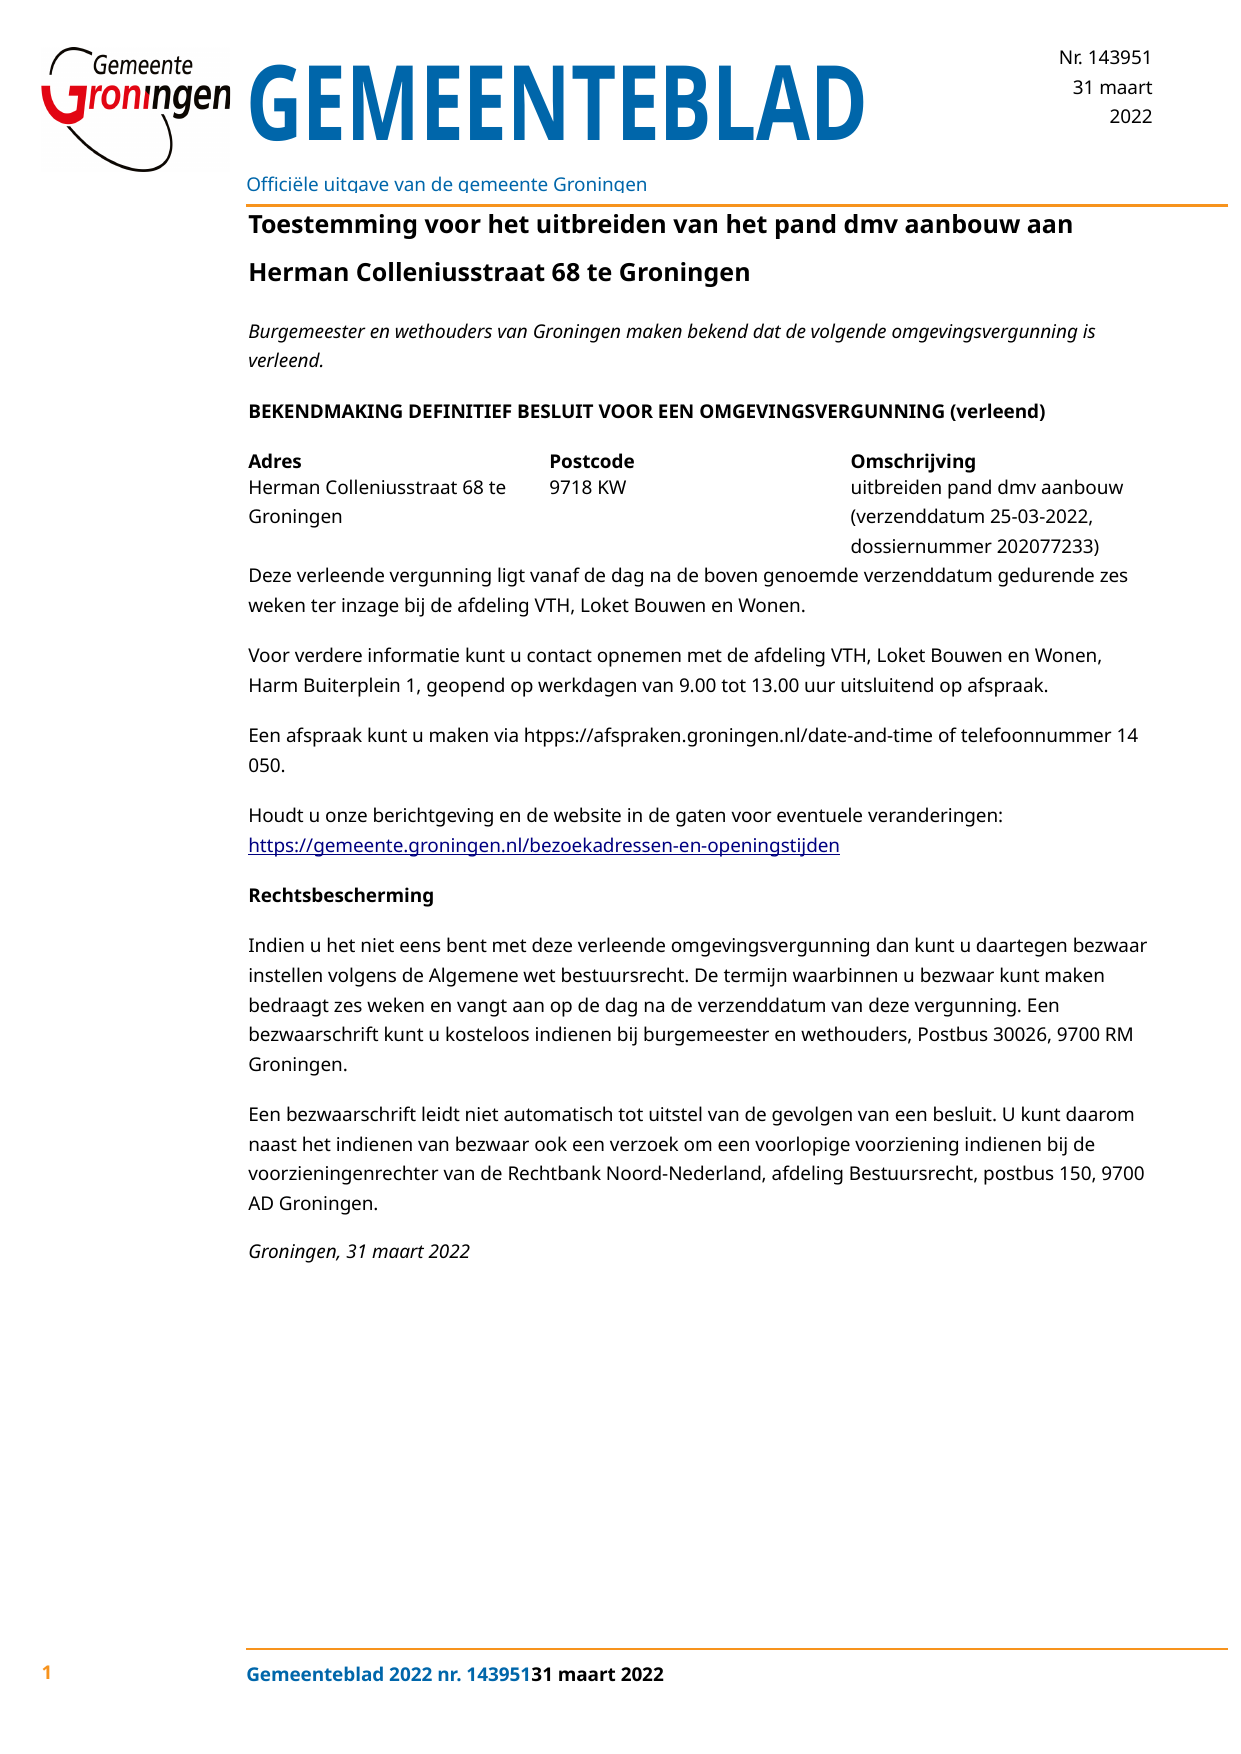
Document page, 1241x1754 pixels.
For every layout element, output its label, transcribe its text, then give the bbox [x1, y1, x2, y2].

text Rechtsbescherming [248, 882, 1152, 908]
table_cell Herman Colleniusstraat 68 te Groningen [248, 474, 549, 559]
text Een bezwaarschrift leidt niet automatisch tot uitstel van de gevolgen van een besluit. U kunt daarom naast het indienen van bezwaar ook een verzoek om een voorlopige voorziening indienen bij de voorzieningenrechter van de Rechtbank Noord-Nederland, afdeling Bestuursrecht, postbus 150, 9700 AD Groningen. [248, 1101, 1152, 1216]
text Burgemeester en wethouders van Groningen maken bekend dat de volgende omgevingsvergunning is verleend. [248, 318, 1152, 373]
text BEKENDMAKING DEFINITIEF BESLUIT VOOR EEN OMGEVINGSVERGUNNING (verleend) [248, 398, 1152, 424]
text Toestemming voor het uitbreiden van het pand dmv aanbouw aan Herman Colleniusstraat 68 te Groningen [248, 207, 1152, 288]
table_header Adres [248, 449, 549, 474]
table_header Omschrijving [850, 449, 1152, 474]
table_cell 9718 KW [549, 474, 850, 559]
table_cell uitbreiden pand dmv aanbouw (verzenddatum 25-03-2022, dossiernummer 202077233) [850, 474, 1152, 559]
text Deze verleende vergunning ligt vanaf de dag na de boven genoemde verzenddatum gedurende zes weken ter inzage bij de afdeling VTH, Loket Bouwen en Wonen. [248, 562, 1152, 618]
text Groningen, 31 maart 2022 [248, 1238, 1152, 1264]
text Houdt u onze berichtgeving en de website in de gaten voor eventuele veranderingen: https://gemeente.groningen.nl/bezoekadressen-en-openingstijden [248, 802, 1152, 858]
text Voor verdere informatie kunt u contact opnemen met de afdeling VTH, Loket Bouwen en Wonen, Harm Buiterplein 1, geopend op werkdagen van 9.00 tot 13.00 uur uitsluitend op afspraak. [248, 642, 1152, 698]
text Indien u het niet eens bent met deze verleende omgevingsvergunning dan kunt u daartegen bezwaar instellen volgens de Algemene wet bestuursrecht. De termijn waarbinnen u bezwaar kunt maken bedraagt zes weken en vangt aan op de dag na de verzenddatum van deze vergunning. Een bezwaarschrift kunt u kosteloos indienen bij burgemeester en wethouders, Postbus 30026, 9700 RM Groningen. [248, 933, 1152, 1077]
picture [41, 47, 231, 172]
text Een afspraak kunt u maken via htpps://afspraken.groningen.nl/date-and-time of telefoonnummer 14 050. [248, 722, 1152, 778]
table_header Postcode [549, 449, 850, 474]
